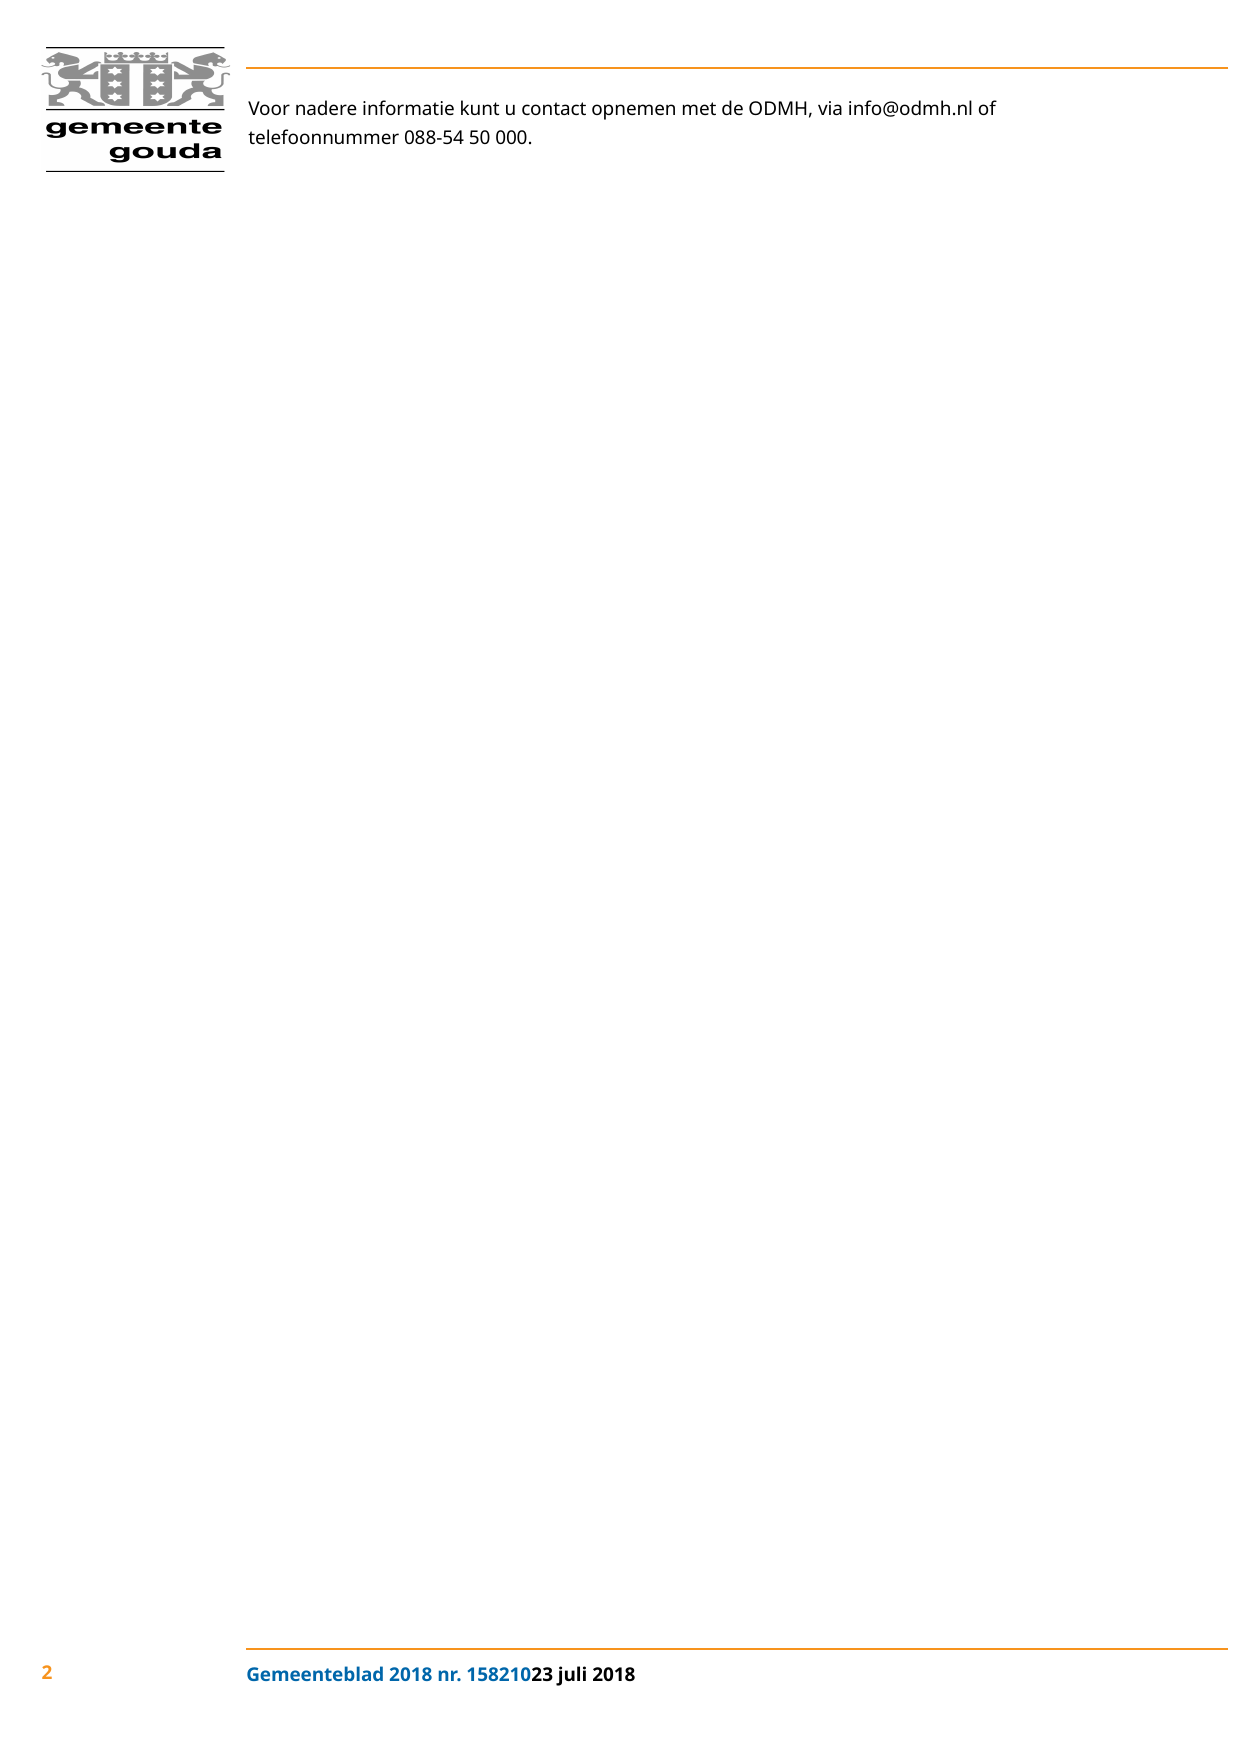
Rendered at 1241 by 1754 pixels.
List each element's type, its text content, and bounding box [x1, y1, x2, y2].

picture [41, 47, 231, 172]
text Voor nadere informatie kunt u contact opnemen met de ODMH, via info@odmh.nl of telefoonnummer 088-54 50 000. [248, 95, 1152, 150]
